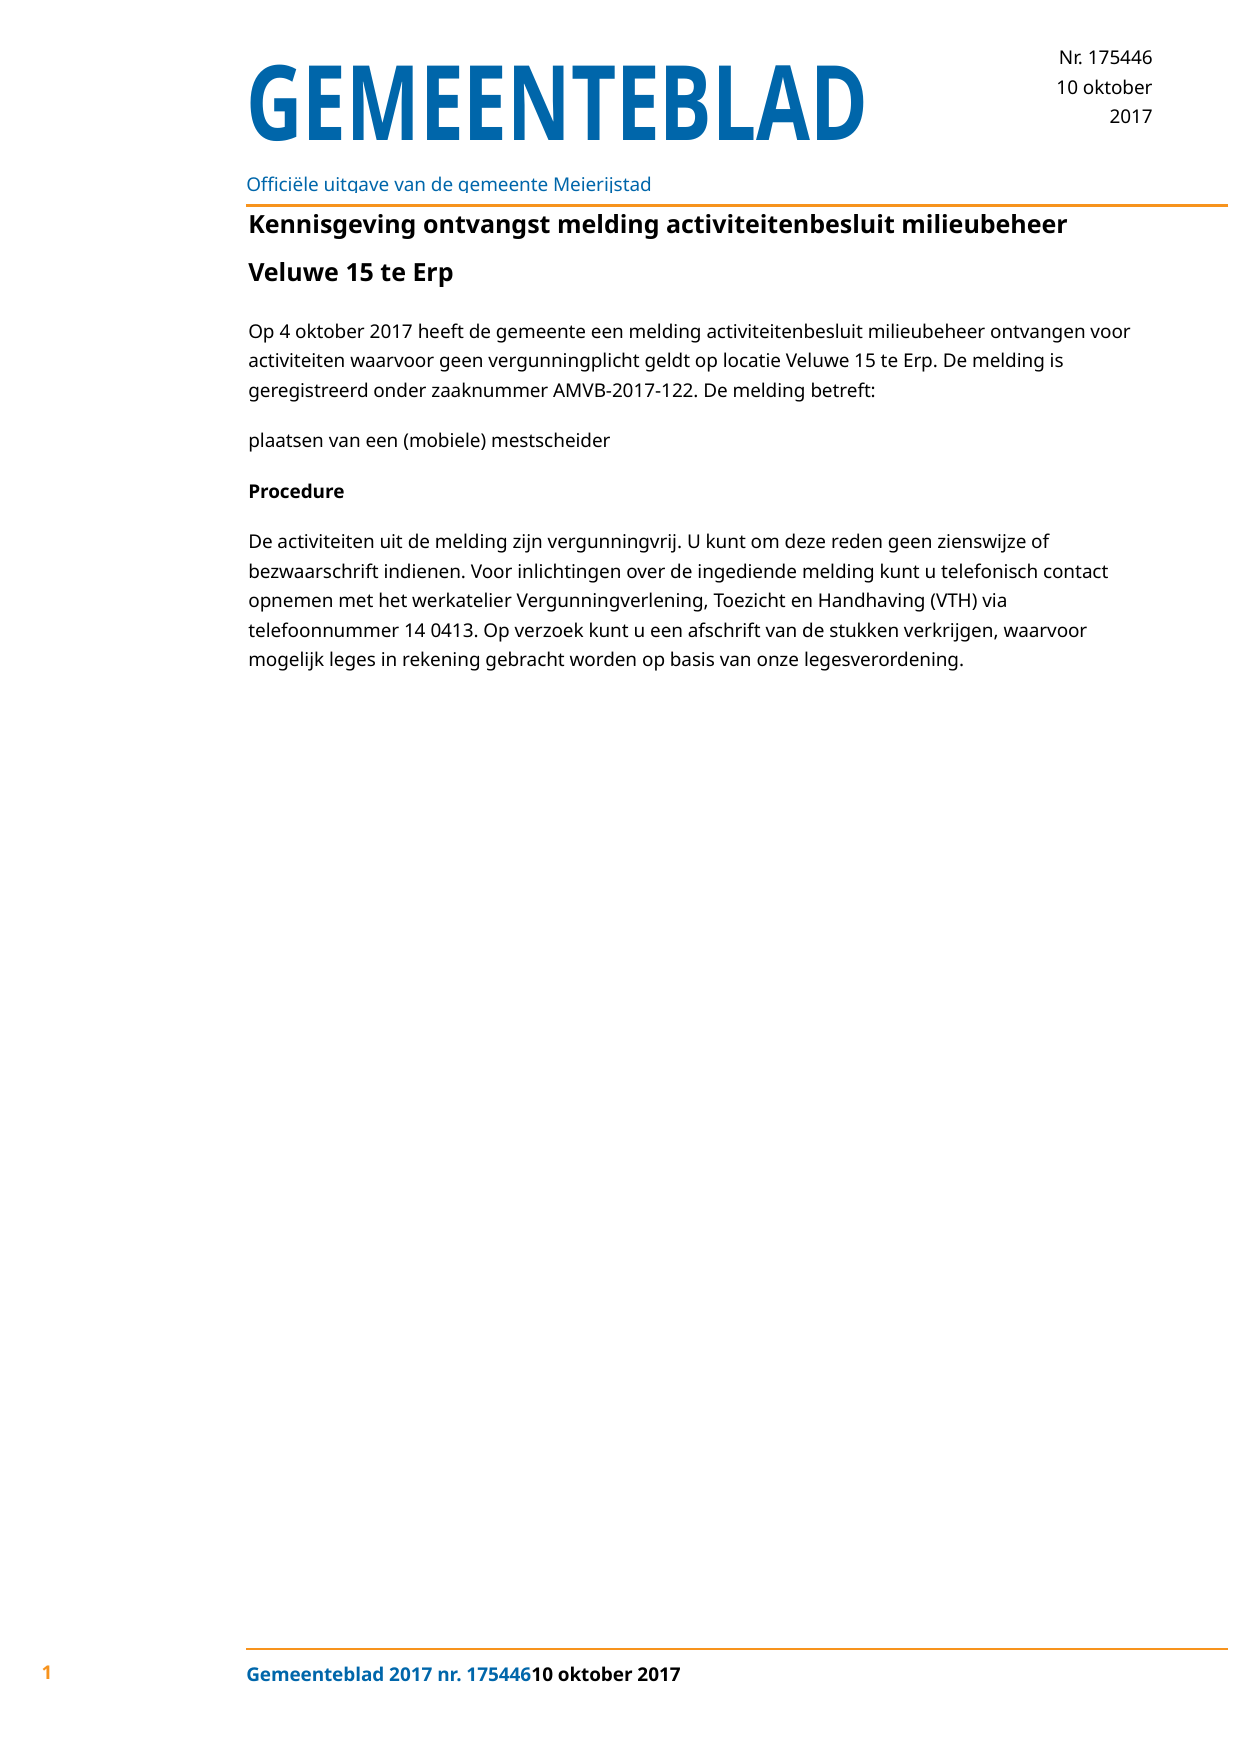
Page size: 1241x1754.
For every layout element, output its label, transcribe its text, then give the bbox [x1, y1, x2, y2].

text Procedure [248, 478, 1152, 504]
picture [41, 47, 231, 172]
text Kennisgeving ontvangst melding activiteitenbesluit milieubeheer Veluwe 15 te Erp [248, 207, 1152, 288]
text Op 4 oktober 2017 heeft de gemeente een melding activiteitenbesluit milieubeheer ontvangen voor activiteiten waarvoor geen vergunningplicht geldt op locatie Veluwe 15 te Erp. De melding is geregistreerd onder zaaknummer AMVB-2017-122. De melding betreft: [248, 318, 1152, 403]
text De activiteiten uit de melding zijn vergunningvrij. U kunt om deze reden geen zienswijze of bezwaarschrift indienen. Voor inlichtingen over de ingediende melding kunt u telefonisch contact opnemen met het werkatelier Vergunningverlening, Toezicht en Handhaving (VTH) via telefoonnummer 14 0413. Op verzoek kunt u een afschrift van de stukken verkrijgen, waarvoor mogelijk leges in rekening gebracht worden op basis van onze legesverordening. [248, 528, 1152, 672]
text plaatsen van een (mobiele) mestscheider [248, 427, 1152, 453]
